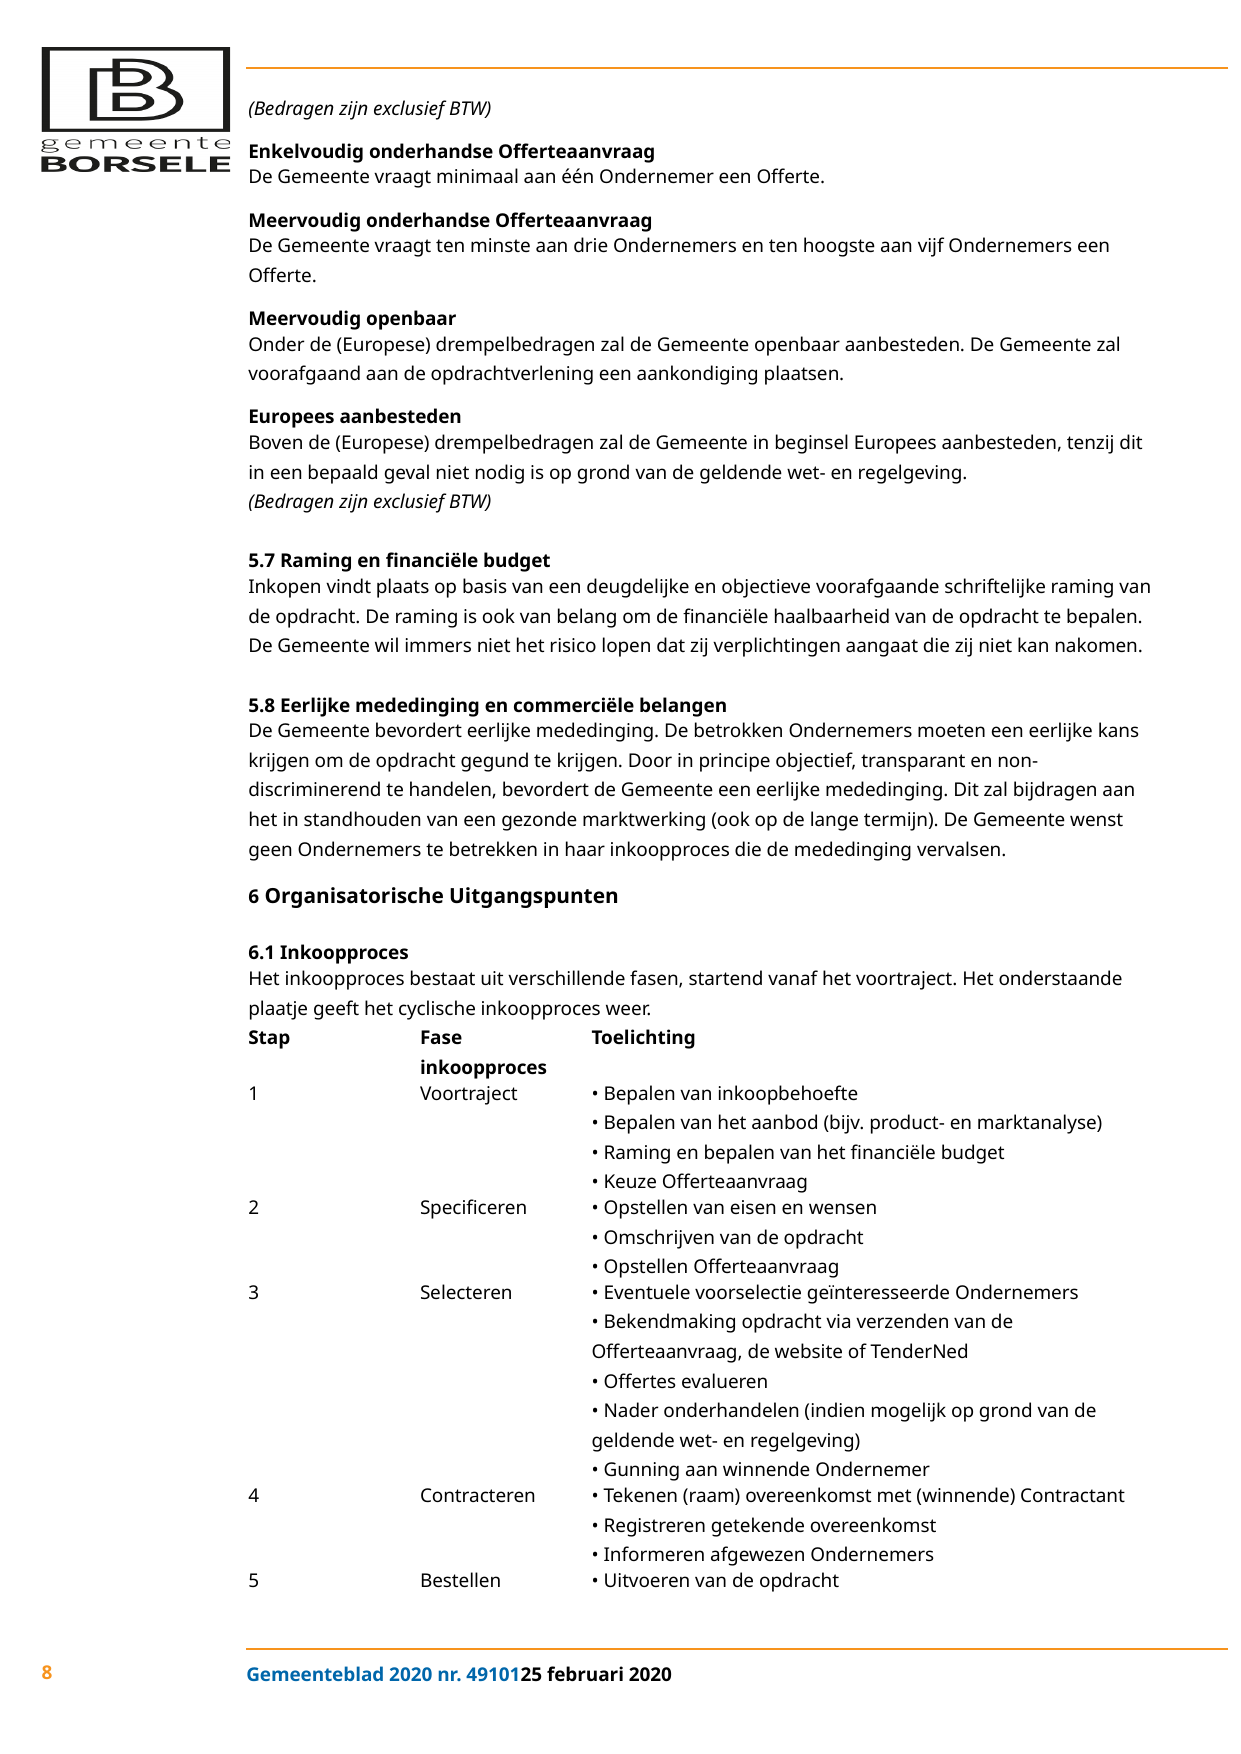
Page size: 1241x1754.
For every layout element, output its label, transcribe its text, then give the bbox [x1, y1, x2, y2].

text (Bedragen zijn exclusief BTW) [248, 488, 1152, 514]
text Inkopen vindt plaats op basis van een deugdelijke en objectieve voorafgaande schriftelijke raming van de opdracht. De raming is ook van belang om de financiële haalbaarheid van de opdracht te bepalen. De Gemeente wil immers niet het risico lopen dat zij verplichtingen aangaat die zij niet kan nakomen. [248, 573, 1152, 658]
picture [41, 47, 231, 172]
table_cell Specificeren [420, 1194, 591, 1279]
table_cell 4 [248, 1483, 420, 1567]
table_header Toelichting [591, 1025, 1152, 1080]
text Enkelvoudig onderhandse Offerteaanvraag [248, 138, 1152, 164]
table_cell 5 [248, 1567, 420, 1593]
table_header Fase inkoopproces [420, 1025, 591, 1080]
text Meervoudig onderhandse Offerteaanvraag [248, 207, 1152, 232]
text De Gemeente vraagt ten minste aan drie Ondernemers en ten hoogste aan vijf Ondernemers een Offerte. [248, 232, 1152, 288]
table_cell • Bepalen van inkoopbehoefte • Bepalen van het aanbod (bijv. product- en marktanalyse) • Raming en bepalen van het financiële budget • Keuze Offerteaanvraag [591, 1080, 1152, 1194]
table_cell • Uitvoeren van de opdracht [591, 1567, 1152, 1593]
table_cell Voortraject [420, 1080, 591, 1194]
table_cell 3 [248, 1279, 420, 1482]
table_cell Contracteren [420, 1483, 591, 1567]
table_cell 2 [248, 1194, 420, 1279]
table_cell • Eventuele voorselectie geïnteresseerde Ondernemers • Bekendmaking opdracht via verzenden van de Offerteaanvraag, de website of TenderNed • Offertes evalueren • Nader onderhandelen (indien mogelijk op grond van de geldende wet- en regelgeving) • Gunning aan winnende Ondernemer [591, 1279, 1152, 1482]
text Boven de (Europese) drempelbedragen zal de Gemeente in beginsel Europees aanbesteden, tenzij dit in een bepaald geval niet nodig is op grond van de geldende wet- en regelgeving. [248, 429, 1152, 485]
text 6 Organisatorische Uitgangspunten [248, 881, 1152, 910]
text Meervoudig openbaar [248, 305, 1152, 331]
text (Bedragen zijn exclusief BTW) [248, 95, 1152, 121]
table_header Stap [248, 1025, 420, 1080]
text Het inkoopproces bestaat uit verschillende fasen, startend vanaf het voortraject. Het onderstaande plaatje geeft het cyclische inkoopproces weer. [248, 965, 1152, 1021]
text Onder de (Europese) drempelbedragen zal de Gemeente openbaar aanbesteden. De Gemeente zal voorafgaand aan de opdrachtverlening een aankondiging plaatsen. [248, 331, 1152, 386]
table_cell • Tekenen (raam) overeenkomst met (winnende) Contractant • Registreren getekende overeenkomst • Informeren afgewezen Ondernemers [591, 1483, 1152, 1567]
table_cell 1 [248, 1080, 420, 1194]
text De Gemeente bevordert eerlijke mededinging. De betrokken Ondernemers moeten een eerlijke kans krijgen om de opdracht gegund te krijgen. Door in principe objectief, transparant en non-discriminerend te handelen, bevordert de Gemeente een eerlijke mededinging. Dit zal bijdragen aan het in standhouden van een gezonde marktwerking (ook op de lange termijn). De Gemeente wenst geen Ondernemers te betrekken in haar inkoopproces die de mededinging vervalsen. [248, 717, 1152, 862]
table_cell Selecteren [420, 1279, 591, 1482]
text 6.1 Inkoopproces [248, 939, 1152, 965]
text De Gemeente vraagt minimaal aan één Ondernemer een Offerte. [248, 164, 1152, 189]
table_cell • Opstellen van eisen en wensen • Omschrijven van de opdracht • Opstellen Offerteaanvraag [591, 1194, 1152, 1279]
text 5.8 Eerlijke mededinging en commerciële belangen [248, 692, 1152, 717]
text Europees aanbesteden [248, 404, 1152, 429]
text 5.7 Raming en financiële budget [248, 548, 1152, 573]
table_cell Bestellen [420, 1567, 591, 1593]
